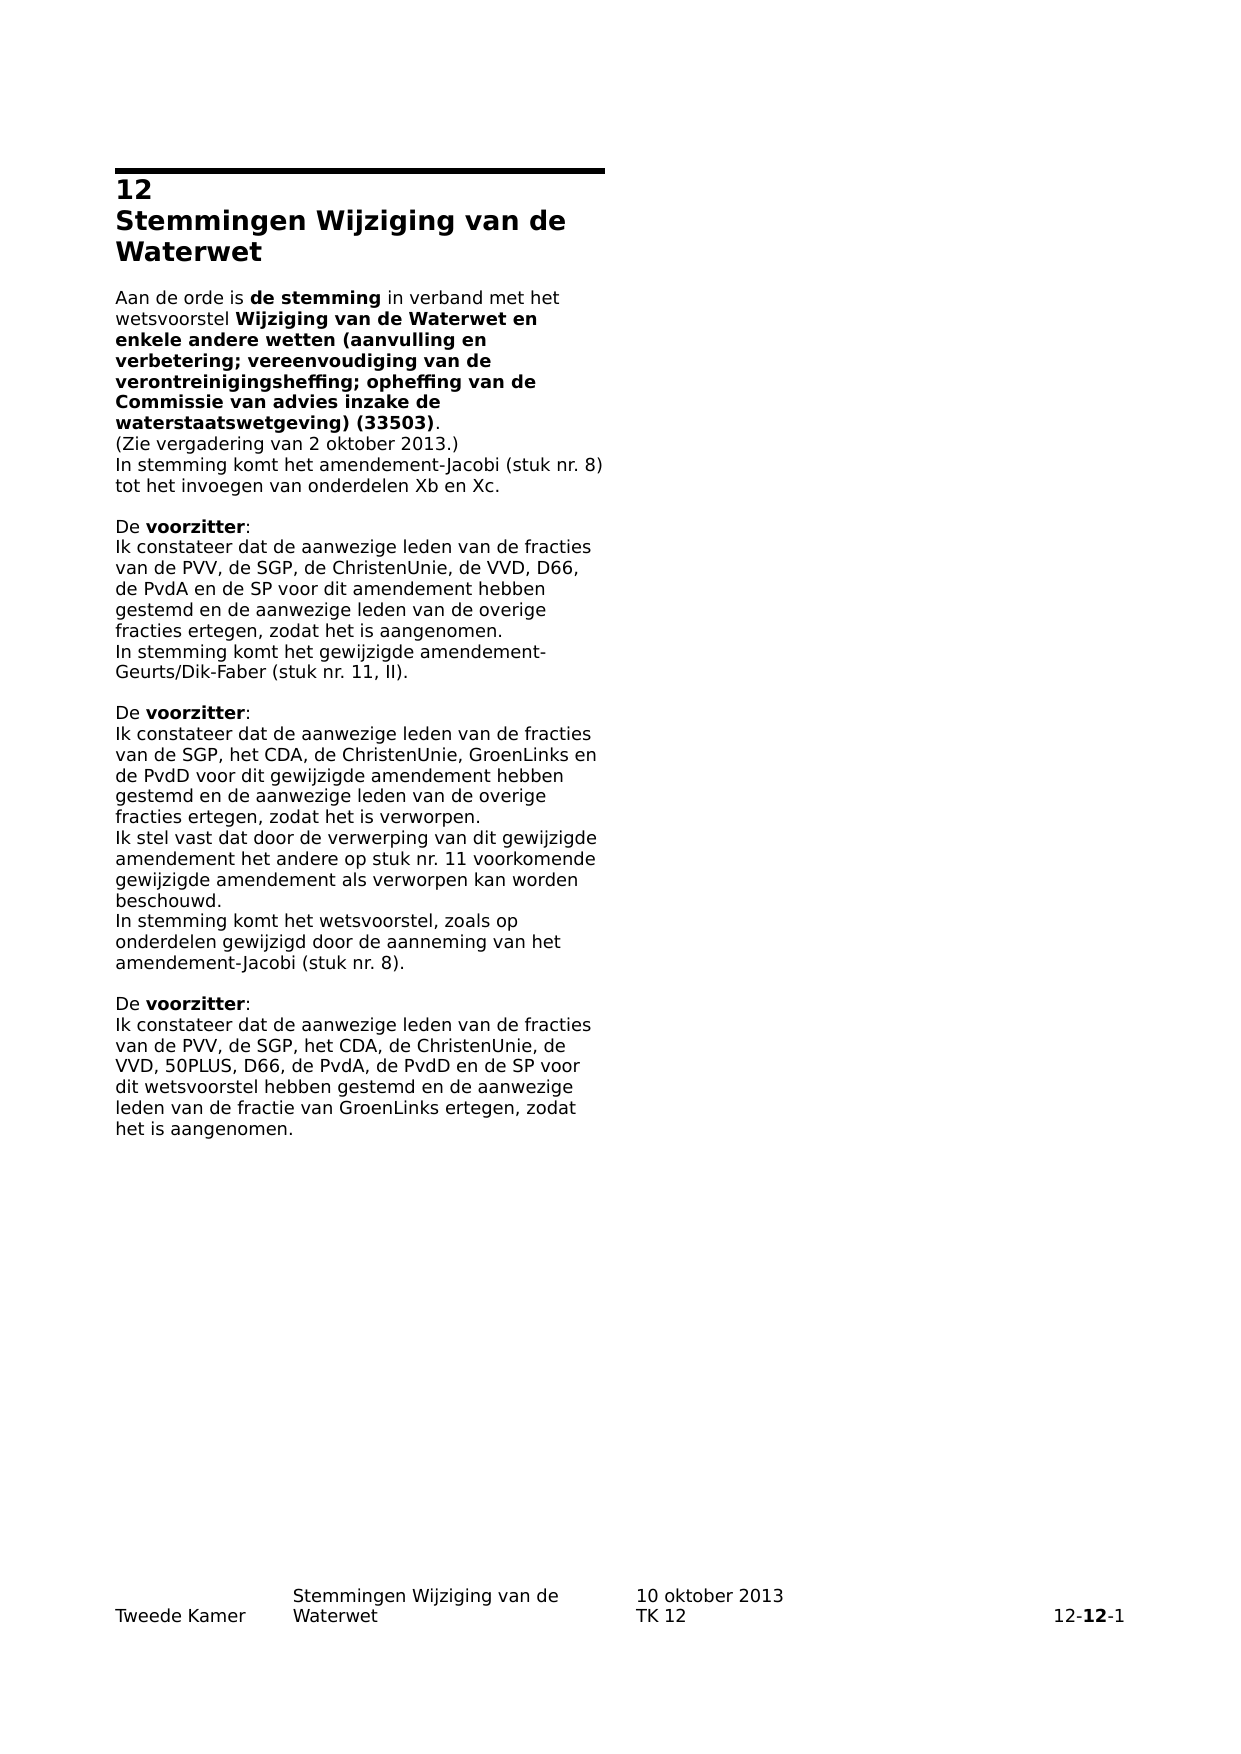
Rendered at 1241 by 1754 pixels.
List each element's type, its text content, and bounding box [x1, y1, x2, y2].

text Ik stel vast dat door de verwerping van dit gewijzigde amendement het andere op stuk nr. 11 voorkomende gewijzigde amendement als verworpen kan worden beschouwd. [115, 828, 605, 911]
text In stemming komt het gewijzigde amendement-Geurts/Dik-Faber (stuk nr. 11, II). [115, 641, 605, 683]
text De voorzitter: [115, 994, 605, 1014]
text Ik constateer dat de aanwezige leden van de fracties van de PVV, de SGP, de ChristenUnie, de VVD, D66, de PvdA en de SP voor dit amendement hebben gestemd en de aanwezige leden van de overige fracties ertegen, zodat het is aangenomen. [115, 537, 605, 641]
text Aan de orde is de stemming in verband met het wetsvoorstel Wijziging van de Waterwet en enkele andere wetten (aanvulling en verbetering; vereenvoudiging van de verontreinigingsheffing; opheffing van de Commissie van advies inzake de waterstaatswetgeving) (33503). [115, 288, 605, 434]
title 12 Stemmingen Wijziging van de Waterwet [115, 174, 605, 268]
text Ik constateer dat de aanwezige leden van de fracties van de PVV, de SGP, het CDA, de ChristenUnie, de VVD, 50PLUS, D66, de PvdA, de PvdD en de SP voor dit wetsvoorstel hebben gestemd en de aanwezige leden van de fractie van GroenLinks ertegen, zodat het is aangenomen. [115, 1014, 605, 1139]
text De voorzitter: [115, 516, 605, 537]
text (Zie vergadering van 2 oktober 2013.) [115, 434, 605, 455]
text De voorzitter: [115, 703, 605, 724]
text Ik constateer dat de aanwezige leden van de fracties van de SGP, het CDA, de ChristenUnie, GroenLinks en de PvdD voor dit gewijzigde amendement hebben gestemd en de aanwezige leden van de overige fracties ertegen, zodat het is verworpen. [115, 724, 605, 828]
text In stemming komt het amendement-Jacobi (stuk nr. 8) tot het invoegen van onderdelen Xb en Xc. [115, 455, 605, 496]
text In stemming komt het wetsvoorstel, zoals op onderdelen gewijzigd door de aanneming van het amendement-Jacobi (stuk nr. 8). [115, 911, 605, 974]
